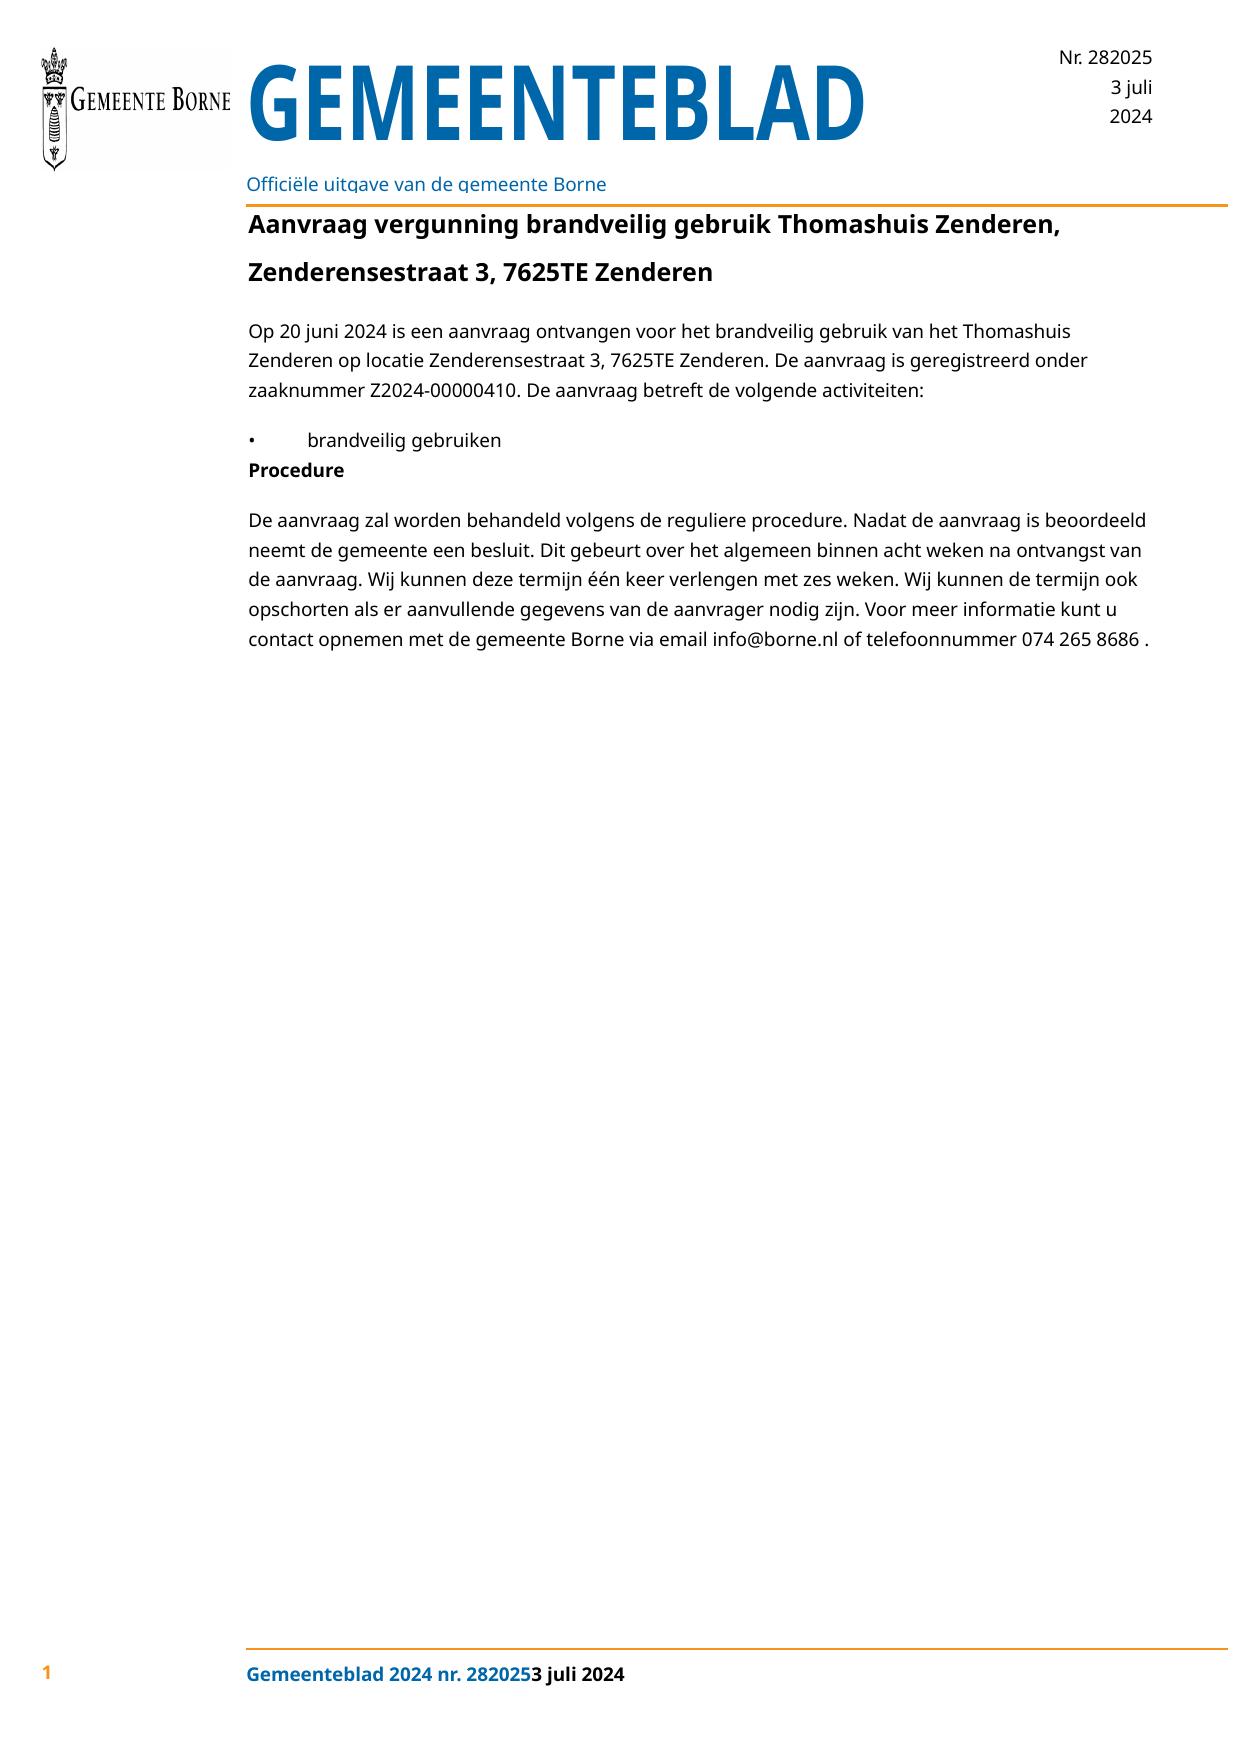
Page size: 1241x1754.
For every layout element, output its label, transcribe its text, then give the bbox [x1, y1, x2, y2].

text Op 20 juni 2024 is een aanvraag ontvangen voor het brandveilig gebruik van het Thomashuis Zenderen op locatie Zenderensestraat 3, 7625TE Zenderen. De aanvraag is geregistreerd onder zaaknummer Z2024-00000410. De aanvraag betreft de volgende activiteiten: [248, 318, 1152, 403]
list brandveilig gebruiken [248, 427, 1152, 453]
text Procedure [248, 457, 1152, 483]
text Aanvraag vergunning brandveilig gebruik Thomashuis Zenderen, Zenderensestraat 3, 7625TE Zenderen [248, 207, 1152, 288]
picture [41, 47, 231, 172]
text De aanvraag zal worden behandeld volgens de reguliere procedure. Nadat de aanvraag is beoordeeld neemt de gemeente een besluit. Dit gebeurt over het algemeen binnen acht weken na ontvangst van de aanvraag. Wij kunnen deze termijn één keer verlengen met zes weken. Wij kunnen de termijn ook opschorten als er aanvullende gegevens van de aanvrager nodig zijn. Voor meer informatie kunt u contact opnemen met de gemeente Borne via email info@borne.nl of telefoonnummer 074 265 8686 . [248, 507, 1152, 652]
